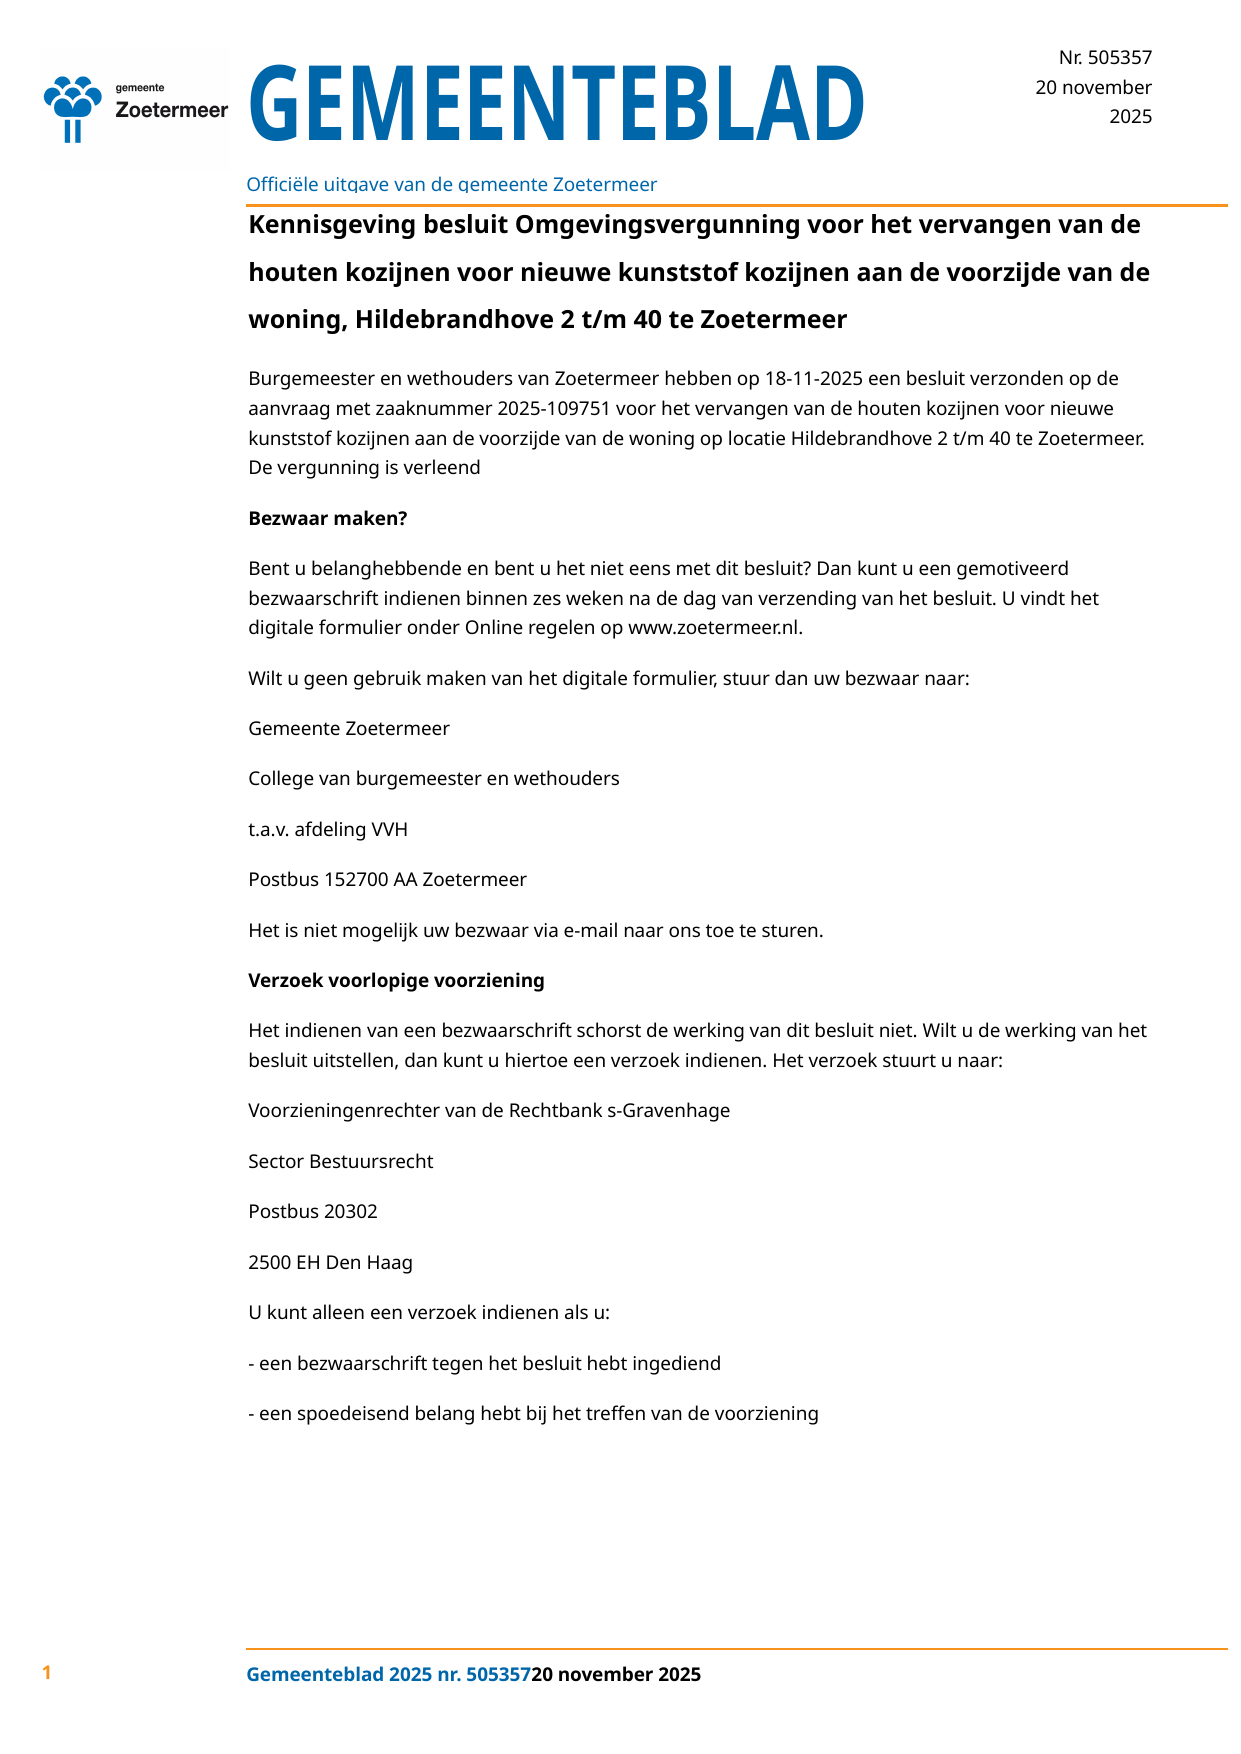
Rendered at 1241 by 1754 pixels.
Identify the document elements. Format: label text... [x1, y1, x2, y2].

text Kennisgeving besluit Omgevingsvergunning voor het vervangen van de houten kozijnen voor nieuwe kunststof kozijnen aan de voorzijde van de woning, Hildebrandhove 2 t/m 40 te Zoetermeer [248, 207, 1152, 336]
text Het indienen van een bezwaarschrift schorst de werking van dit besluit niet. Wilt u de werking van het besluit uitstellen, dan kunt u hiertoe een verzoek indienen. Het verzoek stuurt u naar: [248, 1018, 1152, 1073]
text Verzoek voorlopige voorziening [248, 967, 1152, 993]
text Postbus 20302 [248, 1198, 1152, 1224]
text Het is niet mogelijk uw bezwaar via e-mail naar ons toe te sturen. [248, 917, 1152, 942]
text Bent u belanghebbende en bent u het niet eens met dit besluit? Dan kunt u een gemotiveerd bezwaarschrift indienen binnen zes weken na de dag van verzending van het besluit. U vindt het digitale formulier onder Online regelen op www.zoetermeer.nl. [248, 555, 1152, 640]
text College van burgemeester en wethouders [248, 766, 1152, 791]
text 2500 EH Den Haag [248, 1249, 1152, 1274]
text Voorzieningenrechter van de Rechtbank s-Gravenhage [248, 1098, 1152, 1123]
text - een bezwaarschrift tegen het besluit hebt ingediend [248, 1350, 1152, 1375]
text Sector Bestuursrecht [248, 1148, 1152, 1174]
text Burgemeester en wethouders van Zoetermeer hebben op 18-11-2025 een besluit verzonden op de aanvraag met zaaknummer 2025-109751 voor het vervangen van de houten kozijnen voor nieuwe kunststof kozijnen aan de voorzijde van de woning op locatie Hildebrandhove 2 t/m 40 te Zoetermeer. De vergunning is verleend [248, 366, 1152, 480]
text Postbus 152700 AA Zoetermeer [248, 866, 1152, 892]
text - een spoedeisend belang hebt bij het treffen van de voorziening [248, 1400, 1152, 1426]
text Bezwaar maken? [248, 505, 1152, 530]
picture [41, 47, 231, 172]
text t.a.v. afdeling VVH [248, 816, 1152, 842]
text U kunt alleen een verzoek indienen als u: [248, 1299, 1152, 1325]
text Gemeente Zoetermeer [248, 715, 1152, 741]
text Wilt u geen gebruik maken van het digitale formulier, stuur dan uw bezwaar naar: [248, 665, 1152, 690]
